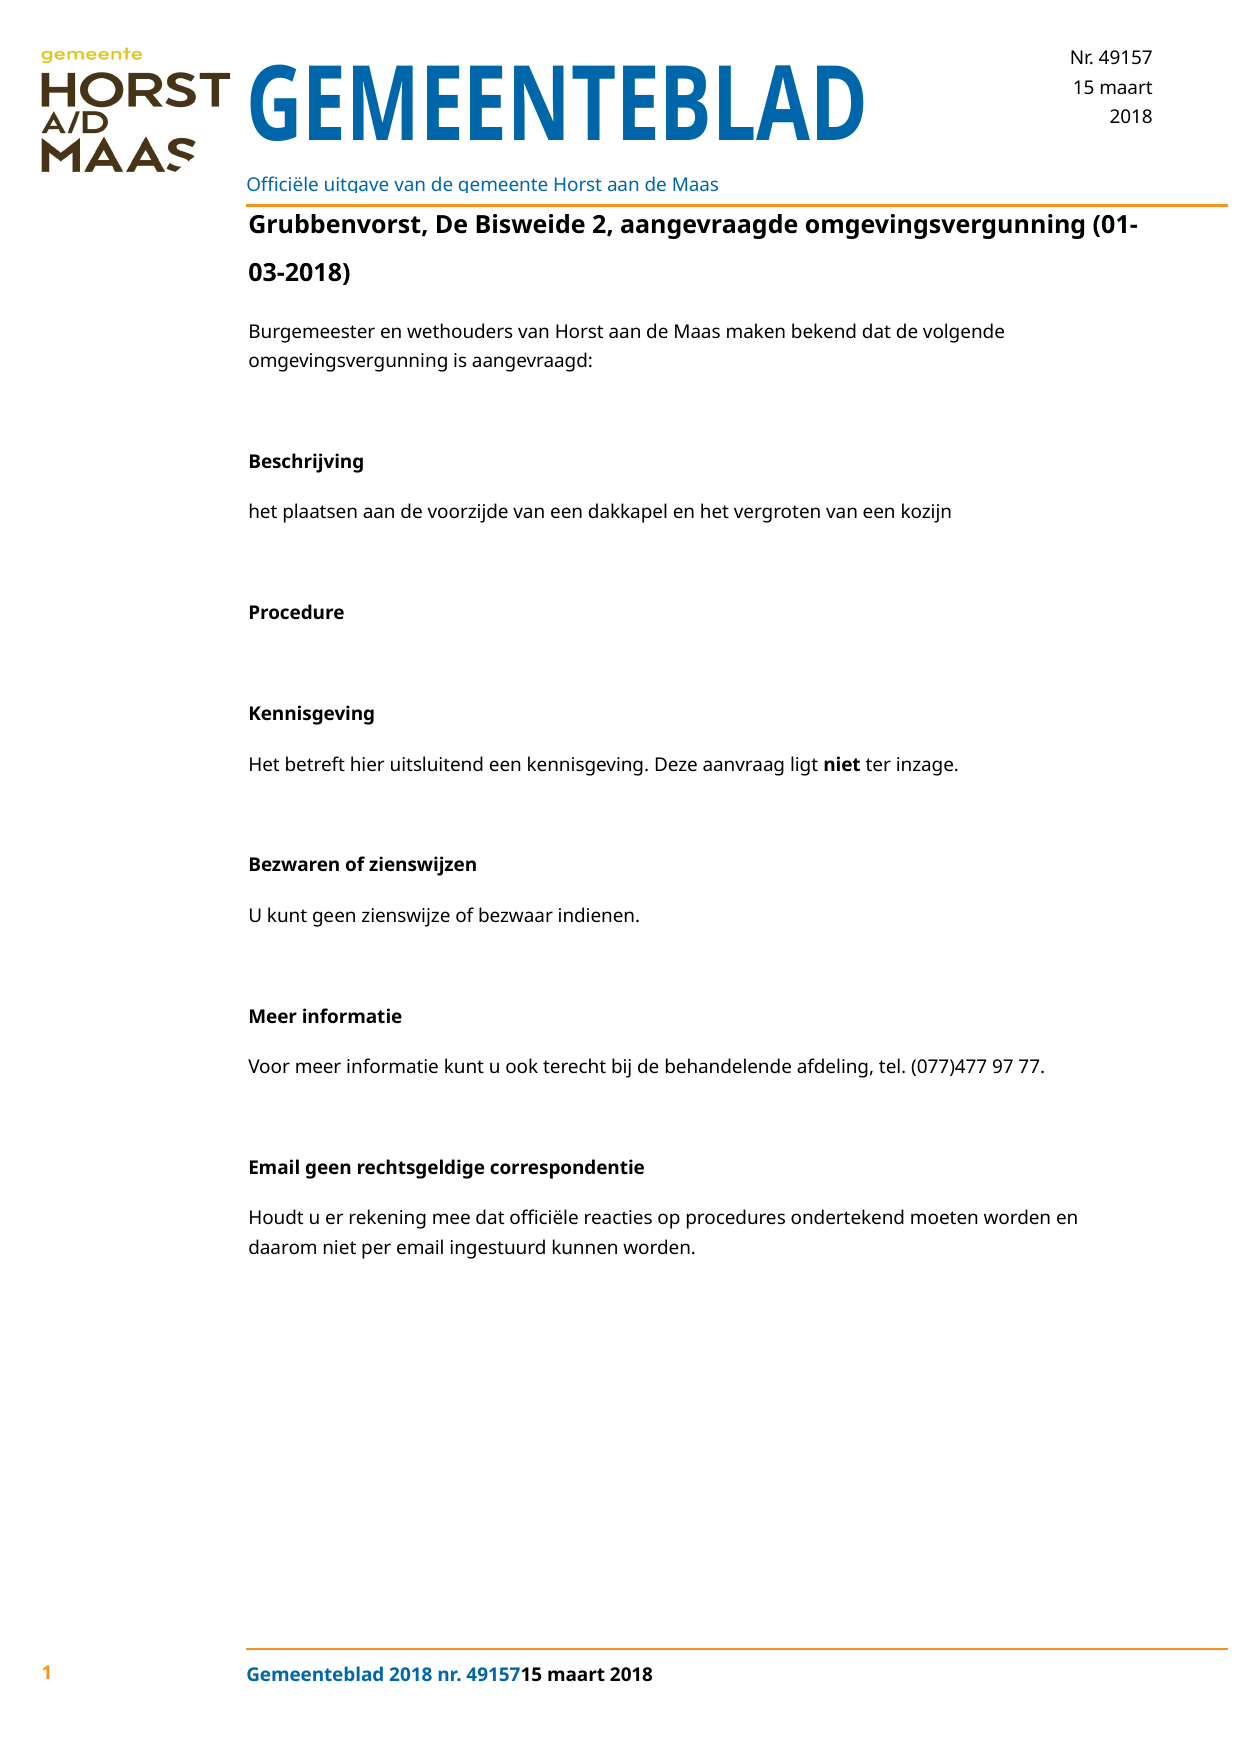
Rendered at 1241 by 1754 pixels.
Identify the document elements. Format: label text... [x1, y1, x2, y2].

text Beschrijving [248, 448, 1152, 474]
picture [41, 47, 231, 172]
text Burgemeester en wethouders van Horst aan de Maas maken bekend dat de volgende omgevingsvergunning is aangevraagd: [248, 318, 1152, 373]
text het plaatsen aan de voorzijde van een dakkapel en het vergroten van een kozijn [248, 499, 1152, 524]
text Procedure [248, 599, 1152, 625]
text Het betreft hier uitsluitend een kennisgeving. Deze aanvraag ligt niet ter inzage. [248, 751, 1152, 777]
text Meer informatie [248, 1003, 1152, 1029]
text Houdt u er rekening mee dat officiële reacties op procedures ondertekend moeten worden en daarom niet per email ingestuurd kunnen worden. [248, 1204, 1152, 1260]
text Kennisgeving [248, 700, 1152, 726]
text Grubbenvorst, De Bisweide 2, aangevraagde omgevingsvergunning (01-03-2018) [248, 207, 1152, 288]
text Email geen rechtsgeldige correspondentie [248, 1154, 1152, 1180]
text Voor meer informatie kunt u ook terecht bij de behandelende afdeling, tel. (077)477 97 77. [248, 1053, 1152, 1079]
text Bezwaren of zienswijzen [248, 852, 1152, 877]
text U kunt geen zienswijze of bezwaar indienen. [248, 902, 1152, 928]
